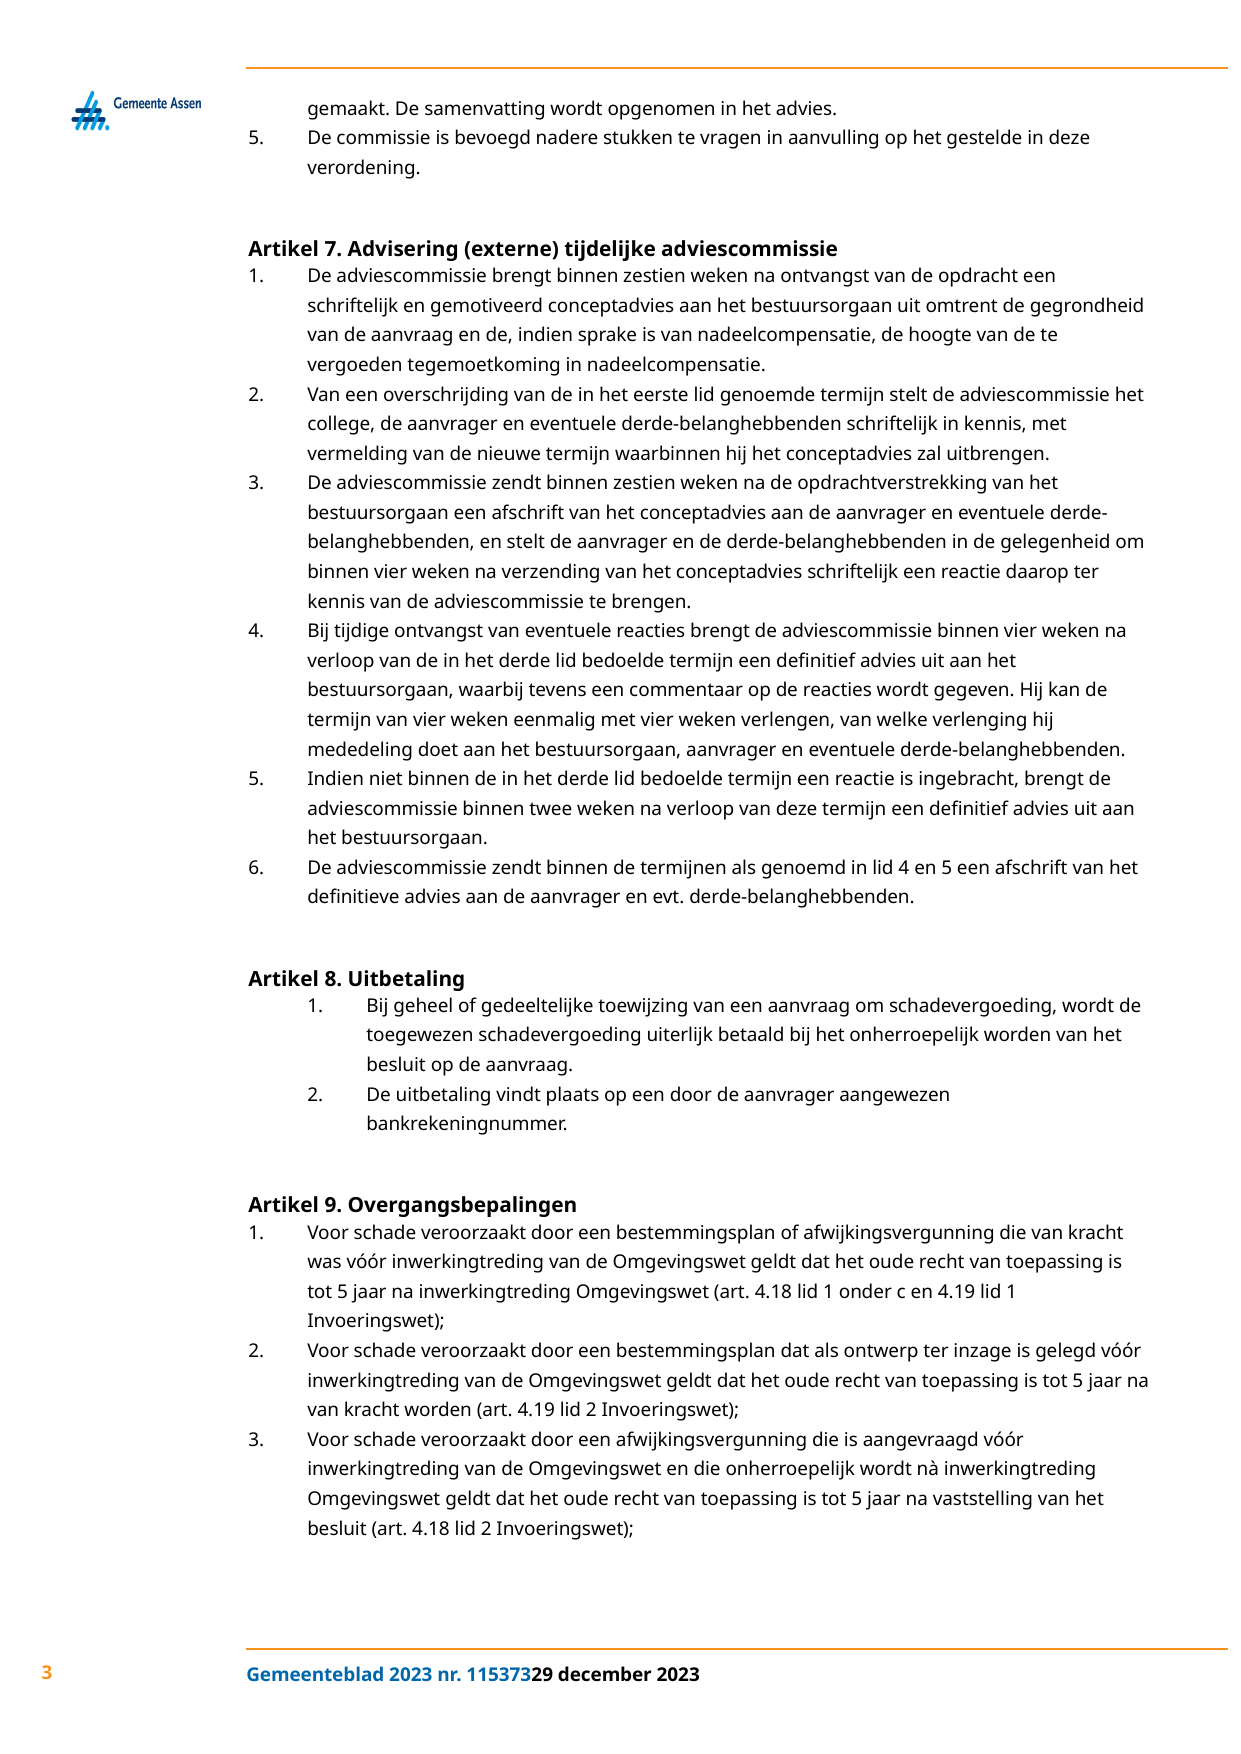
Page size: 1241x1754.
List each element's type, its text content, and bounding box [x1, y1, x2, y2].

text Artikel 9. Overgangsbepalingen [248, 1190, 1152, 1219]
list gemaakt. De samenvatting wordt opgenomen in het advies. [248, 95, 1152, 121]
list De adviescommissie zendt binnen zestien weken na de opdrachtverstrekking van het bestuursorgaan een afschrift van het conceptadvies aan de aanvrager en eventuele derde-belanghebbenden, en stelt de aanvrager en de derde-belanghebbenden in de gelegenheid om binnen vier weken na verzending van het conceptadvies schriftelijk een reactie daarop ter kennis van de adviescommissie te brengen. [248, 469, 1152, 613]
list De uitbetaling vindt plaats op een door de aanvrager aangewezen bankrekeningnummer. [307, 1081, 1152, 1136]
list Voor schade veroorzaakt door een bestemmingsplan of afwijkingsvergunning die van kracht was vóór inwerkingtreding van de Omgevingswet geldt dat het oude recht van toepassing is tot 5 jaar na inwerkingtreding Omgevingswet (art. 4.18 lid 1 onder c en 4.19 lid 1 Invoeringswet); [248, 1219, 1152, 1333]
list De adviescommissie zendt binnen de termijnen als genoemd in lid 4 en 5 een afschrift van het definitieve advies aan de aanvrager en evt. derde-belanghebbenden. [248, 854, 1152, 909]
picture [41, 47, 231, 172]
text Artikel 7. Advisering (externe) tijdelijke adviescommissie [248, 234, 1152, 262]
list De commissie is bevoegd nadere stukken te vragen in aanvulling op het gestelde in deze verordening. [248, 124, 1152, 180]
list De adviescommissie brengt binnen zestien weken na ontvangst van de opdracht een schriftelijk en gemotiveerd conceptadvies aan het bestuursorgaan uit omtrent de gegrondheid van de aanvraag en de, indien sprake is van nadeelcompensatie, de hoogte van de te vergoeden tegemoetkoming in nadeelcompensatie. [248, 262, 1152, 377]
list Voor schade veroorzaakt door een afwijkingsvergunning die is aangevraagd vóór inwerkingtreding van de Omgevingswet en die onherroepelijk wordt nà inwerkingtreding Omgevingswet geldt dat het oude recht van toepassing is tot 5 jaar na vaststelling van het besluit (art. 4.18 lid 2 Invoeringswet); [248, 1426, 1152, 1540]
list Bij geheel of gedeeltelijke toewijzing van een aanvraag om schadevergoeding, wordt de toegewezen schadevergoeding uiterlijk betaald bij het onherroepelijk worden van het besluit op de aanvraag. [307, 992, 1152, 1077]
text Artikel 8. Uitbetaling [248, 964, 1152, 992]
list Van een overschrijding van de in het eerste lid genoemde termijn stelt de adviescommissie het college, de aanvrager en eventuele derde-belanghebbenden schriftelijk in kennis, met vermelding van de nieuwe termijn waarbinnen hij het conceptadvies zal uitbrengen. [248, 381, 1152, 466]
list Bij tijdige ontvangst van eventuele reacties brengt de adviescommissie binnen vier weken na verloop van de in het derde lid bedoelde termijn een definitief advies uit aan het bestuursorgaan, waarbij tevens een commentaar op de reacties wordt gegeven. Hij kan de termijn van vier weken eenmalig met vier weken verlengen, van welke verlenging hij mededeling doet aan het bestuursorgaan, aanvrager en eventuele derde-belanghebbenden. [248, 617, 1152, 761]
list Voor schade veroorzaakt door een bestemmingsplan dat als ontwerp ter inzage is gelegd vóór inwerkingtreding van de Omgevingswet geldt dat het oude recht van toepassing is tot 5 jaar na van kracht worden (art. 4.19 lid 2 Invoeringswet); [248, 1337, 1152, 1422]
list Indien niet binnen de in het derde lid bedoelde termijn een reactie is ingebracht, brengt de adviescommissie binnen twee weken na verloop van deze termijn een definitief advies uit aan het bestuursorgaan. [248, 765, 1152, 850]
